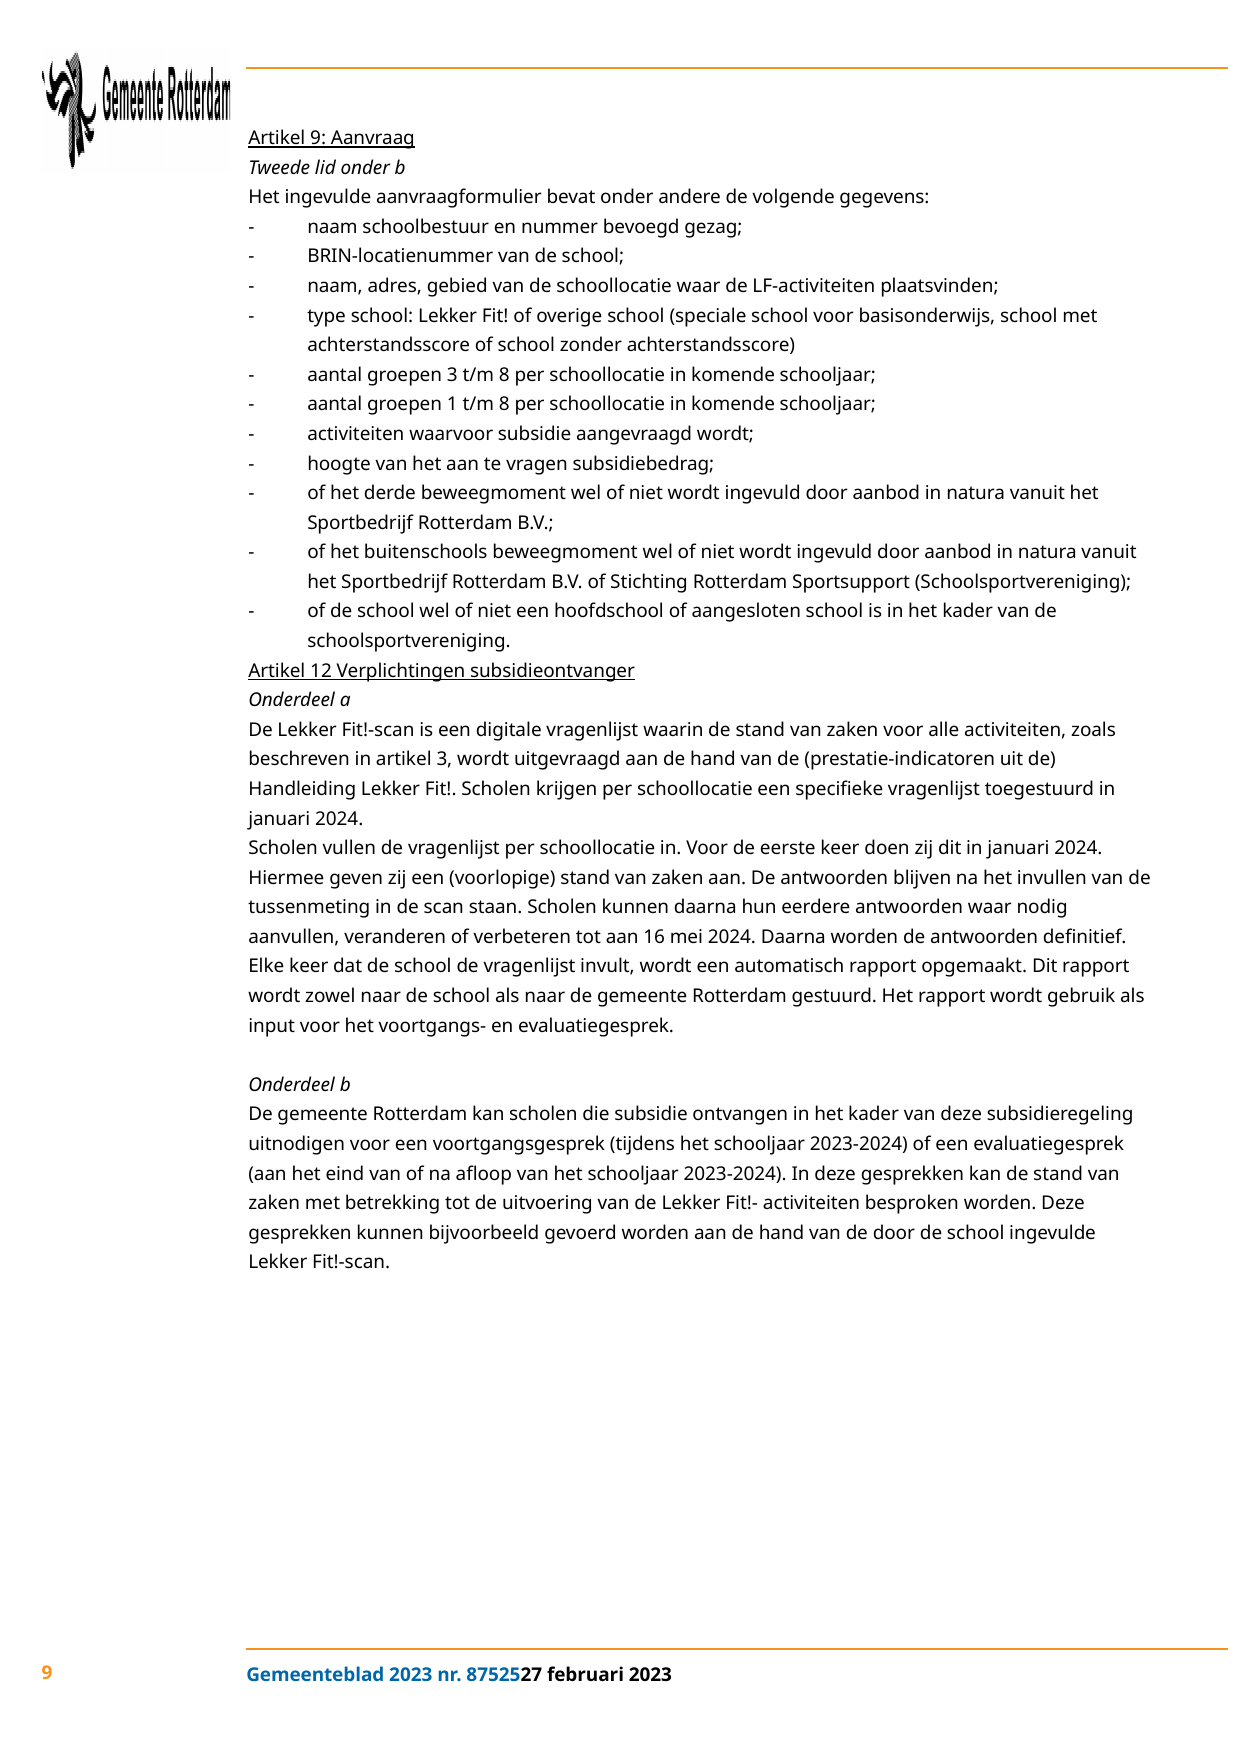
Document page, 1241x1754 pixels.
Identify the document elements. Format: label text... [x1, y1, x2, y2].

text Tweede lid onder b [248, 154, 1152, 180]
list aantal groepen 3 t/m 8 per schoollocatie in komende schooljaar; [248, 361, 1152, 387]
list of de school wel of niet een hoofdschool of aangesloten school is in het kader van de schoolsportvereniging. [248, 598, 1152, 653]
text Onderdeel b [248, 1071, 1152, 1097]
text De gemeente Rotterdam kan scholen die subsidie ontvangen in het kader van deze subsidieregeling uitnodigen voor een voortgangsgesprek (tijdens het schooljaar 2023-2024) of een evaluatiegesprek (aan het eind van of na afloop van het schooljaar 2023-2024). In deze gesprekken kan de stand van zaken met betrekking tot de uitvoering van de Lekker Fit!- activiteiten besproken worden. Deze gesprekken kunnen bijvoorbeeld gevoerd worden aan de hand van de door de school ingevulde Lekker Fit!-scan. [248, 1101, 1152, 1274]
text De Lekker Fit!-scan is een digitale vragenlijst waarin de stand van zaken voor alle activiteiten, zoals beschreven in artikel 3, wordt uitgevraagd aan de hand van de (prestatie-indicatoren uit de) Handleiding Lekker Fit!. Scholen krijgen per schoollocatie een specifieke vragenlijst toegestuurd in januari 2024. [248, 716, 1152, 831]
text Onderdeel a [248, 686, 1152, 712]
list naam, adres, gebied van de schoollocatie waar de LF-activiteiten plaatsvinden; [248, 272, 1152, 298]
list of het buitenschools beweegmoment wel of niet wordt ingevuld door aanbod in natura vanuit het Sportbedrijf Rotterdam B.V. of Stichting Rotterdam Sportsupport (Schoolsportvereniging); [248, 538, 1152, 594]
text Artikel 9: Aanvraag [248, 124, 1152, 150]
list hoogte van het aan te vragen subsidiebedrag; [248, 450, 1152, 476]
list naam schoolbestuur en nummer bevoegd gezag; [248, 213, 1152, 239]
text Scholen vullen de vragenlijst per schoollocatie in. Voor de eerste keer doen zij dit in januari 2024. Hiermee geven zij een (voorlopige) stand van zaken aan. De antwoorden blijven na het invullen van de tussenmeting in de scan staan. Scholen kunnen daarna hun eerdere antwoorden waar nodig aanvullen, veranderen of verbeteren tot aan 16 mei 2024. Daarna worden de antwoorden definitief. Elke keer dat de school de vragenlijst invult, wordt een automatisch rapport opgemaakt. Dit rapport wordt zowel naar de school als naar de gemeente Rotterdam gestuurd. Het rapport wordt gebruik als input voor het voortgangs- en evaluatiegesprek. [248, 834, 1152, 1038]
list activiteiten waarvoor subsidie aangevraagd wordt; [248, 420, 1152, 446]
list aantal groepen 1 t/m 8 per schoollocatie in komende schooljaar; [248, 391, 1152, 416]
list BRIN-locatienummer van de school; [248, 243, 1152, 268]
text Artikel 12 Verplichtingen subsidieontvanger [248, 657, 1152, 683]
picture [41, 47, 231, 172]
text Het ingevulde aanvraagformulier bevat onder andere de volgende gegevens: [248, 183, 1152, 209]
list type school: Lekker Fit! of overige school (speciale school voor basisonderwijs, school met achterstandsscore of school zonder achterstandsscore) [248, 302, 1152, 357]
list of het derde beweegmoment wel of niet wordt ingevuld door aanbod in natura vanuit het Sportbedrijf Rotterdam B.V.; [248, 479, 1152, 535]
